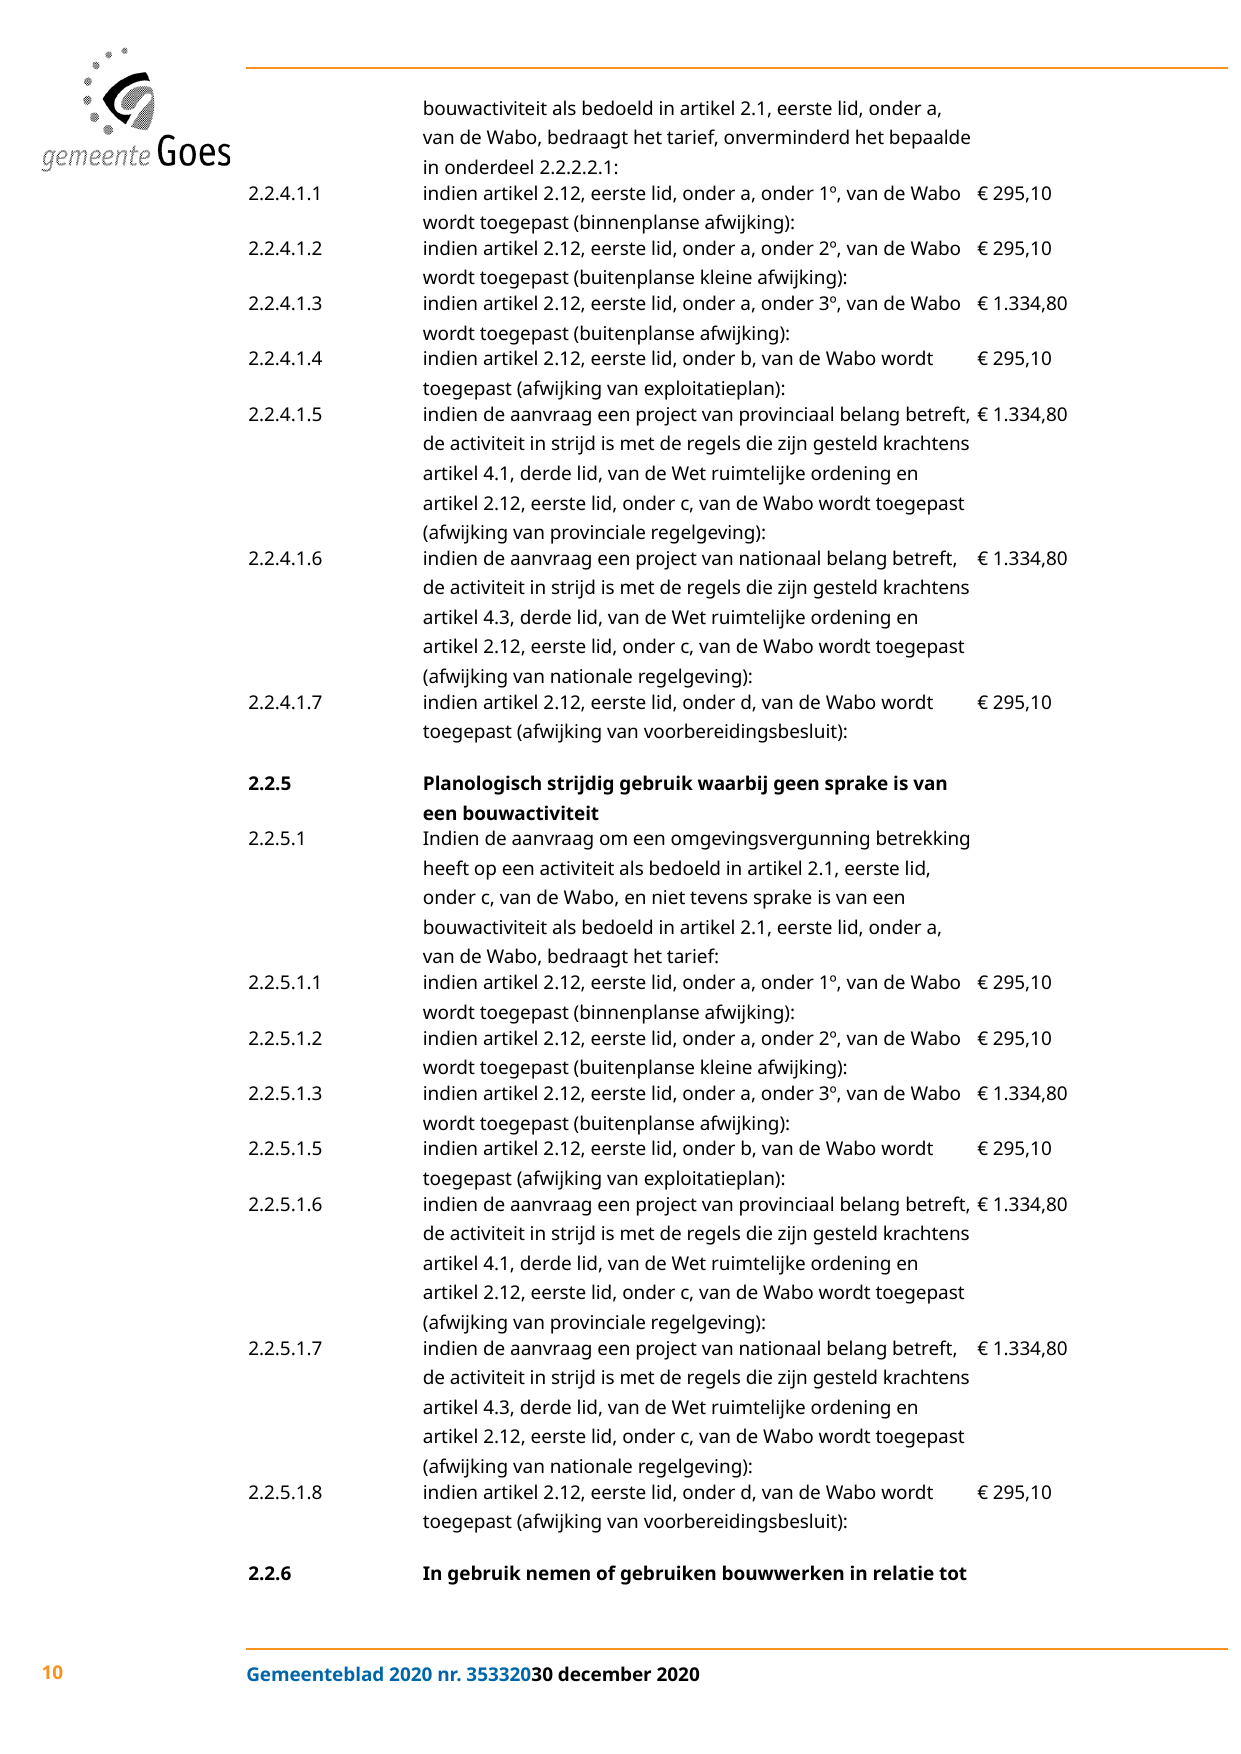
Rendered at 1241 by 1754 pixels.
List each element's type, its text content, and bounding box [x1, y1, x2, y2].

table_cell 2.2.6 [248, 1560, 423, 1586]
table_cell [977, 770, 1152, 825]
table_cell indien artikel 2.12, eerste lid, onder a, onder 1º, van de Wabo wordt toegepast (binnenplanse afwijking): [423, 970, 977, 1025]
table_cell € 1.334,80 [977, 1080, 1152, 1135]
table_cell € 295,10 [977, 180, 1152, 235]
table_cell indien de aanvraag een project van provinciaal belang betreft, de activiteit in strijd is met de regels die zijn gesteld krachtens artikel 4.1, derde lid, van de Wet ruimtelijke ordening en artikel 2.12, eerste lid, onder c, van de Wabo wordt toegepast (afwijking van provinciale regelgeving): [423, 401, 977, 545]
table_cell Planologisch strijdig gebruik waarbij geen sprake is van een bouwactiviteit [423, 770, 977, 825]
table_cell 2.2.5.1.6 [248, 1191, 423, 1335]
table_cell [977, 95, 1152, 180]
table_cell 2.2.4.1.1 [248, 180, 423, 235]
table_cell [977, 744, 1152, 770]
table_cell 2.2.5.1.1 [248, 970, 423, 1025]
table_cell 2.2.4.1.5 [248, 401, 423, 545]
table_cell [248, 744, 423, 770]
table_cell indien artikel 2.12, eerste lid, onder d, van de Wabo wordt toegepast (afwijking van voorbereidingsbesluit): [423, 689, 977, 744]
table_cell 2.2.5.1.2 [248, 1025, 423, 1080]
table_cell indien de aanvraag een project van nationaal belang betreft, de activiteit in strijd is met de regels die zijn gesteld krachtens artikel 4.3, derde lid, van de Wet ruimtelijke ordening en artikel 2.12, eerste lid, onder c, van de Wabo wordt toegepast (afwijking van nationale regelgeving): [423, 545, 977, 689]
table_cell € 1.334,80 [977, 1191, 1152, 1335]
table_cell 2.2.4.1.2 [248, 235, 423, 290]
table_cell 2.2.5.1.3 [248, 1080, 423, 1135]
table_cell indien artikel 2.12, eerste lid, onder d, van de Wabo wordt toegepast (afwijking van voorbereidingsbesluit): [423, 1479, 977, 1534]
table_cell 2.2.4.1.4 [248, 346, 423, 401]
table_cell indien artikel 2.12, eerste lid, onder a, onder 2º, van de Wabo wordt toegepast (buitenplanse kleine afwijking): [423, 235, 977, 290]
table_cell 2.2.4.1.6 [248, 545, 423, 689]
table_cell bouwactiviteit als bedoeld in artikel 2.1, eerste lid, onder a, van de Wabo, bedraagt het tarief, onverminderd het bepaalde in onderdeel 2.2.2.2.1: [423, 95, 977, 180]
table_cell [423, 1534, 977, 1560]
table_cell indien artikel 2.12, eerste lid, onder a, onder 2º, van de Wabo wordt toegepast (buitenplanse kleine afwijking): [423, 1025, 977, 1080]
table_cell [248, 1534, 423, 1560]
picture [41, 47, 231, 172]
table_cell 2.2.5.1.7 [248, 1335, 423, 1479]
table_cell indien artikel 2.12, eerste lid, onder a, onder 3º, van de Wabo wordt toegepast (buitenplanse afwijking): [423, 290, 977, 346]
table_cell Indien de aanvraag om een omgevingsvergunning betrekking heeft op een activiteit als bedoeld in artikel 2.1, eerste lid, onder c, van de Wabo, en niet tevens sprake is van een bouwactiviteit als bedoeld in artikel 2.1, eerste lid, onder a, van de Wabo, bedraagt het tarief: [423, 825, 977, 969]
table_cell [977, 825, 1152, 969]
table_cell € 1.334,80 [977, 1335, 1152, 1479]
table_cell € 295,10 [977, 235, 1152, 290]
table_cell € 1.334,80 [977, 401, 1152, 545]
table_cell € 295,10 [977, 1479, 1152, 1534]
table_cell In gebruik nemen of gebruiken bouwwerken in relatie tot [423, 1560, 977, 1586]
table_cell € 1.334,80 [977, 545, 1152, 689]
table_cell 2.2.4.1.3 [248, 290, 423, 346]
table_cell 2.2.5 [248, 770, 423, 825]
table_cell indien artikel 2.12, eerste lid, onder a, onder 1º, van de Wabo wordt toegepast (binnenplanse afwijking): [423, 180, 977, 235]
table_cell € 295,10 [977, 970, 1152, 1025]
table_cell € 295,10 [977, 346, 1152, 401]
table_cell indien de aanvraag een project van nationaal belang betreft, de activiteit in strijd is met de regels die zijn gesteld krachtens artikel 4.3, derde lid, van de Wet ruimtelijke ordening en artikel 2.12, eerste lid, onder c, van de Wabo wordt toegepast (afwijking van nationale regelgeving): [423, 1335, 977, 1479]
table_cell [977, 1560, 1152, 1586]
table_cell indien de aanvraag een project van provinciaal belang betreft, de activiteit in strijd is met de regels die zijn gesteld krachtens artikel 4.1, derde lid, van de Wet ruimtelijke ordening en artikel 2.12, eerste lid, onder c, van de Wabo wordt toegepast (afwijking van provinciale regelgeving): [423, 1191, 977, 1335]
table_cell € 295,10 [977, 689, 1152, 744]
table_cell € 295,10 [977, 1025, 1152, 1080]
table_cell indien artikel 2.12, eerste lid, onder a, onder 3º, van de Wabo wordt toegepast (buitenplanse afwijking): [423, 1080, 977, 1135]
table_cell € 295,10 [977, 1135, 1152, 1191]
table_cell [248, 95, 423, 180]
table_cell 2.2.5.1 [248, 825, 423, 969]
table_cell 2.2.5.1.5 [248, 1135, 423, 1191]
table_cell € 1.334,80 [977, 290, 1152, 346]
table_cell indien artikel 2.12, eerste lid, onder b, van de Wabo wordt toegepast (afwijking van exploitatieplan): [423, 1135, 977, 1191]
table_cell 2.2.4.1.7 [248, 689, 423, 744]
table_cell 2.2.5.1.8 [248, 1479, 423, 1534]
table_cell indien artikel 2.12, eerste lid, onder b, van de Wabo wordt toegepast (afwijking van exploitatieplan): [423, 346, 977, 401]
table_cell [423, 744, 977, 770]
table_cell [977, 1534, 1152, 1560]
